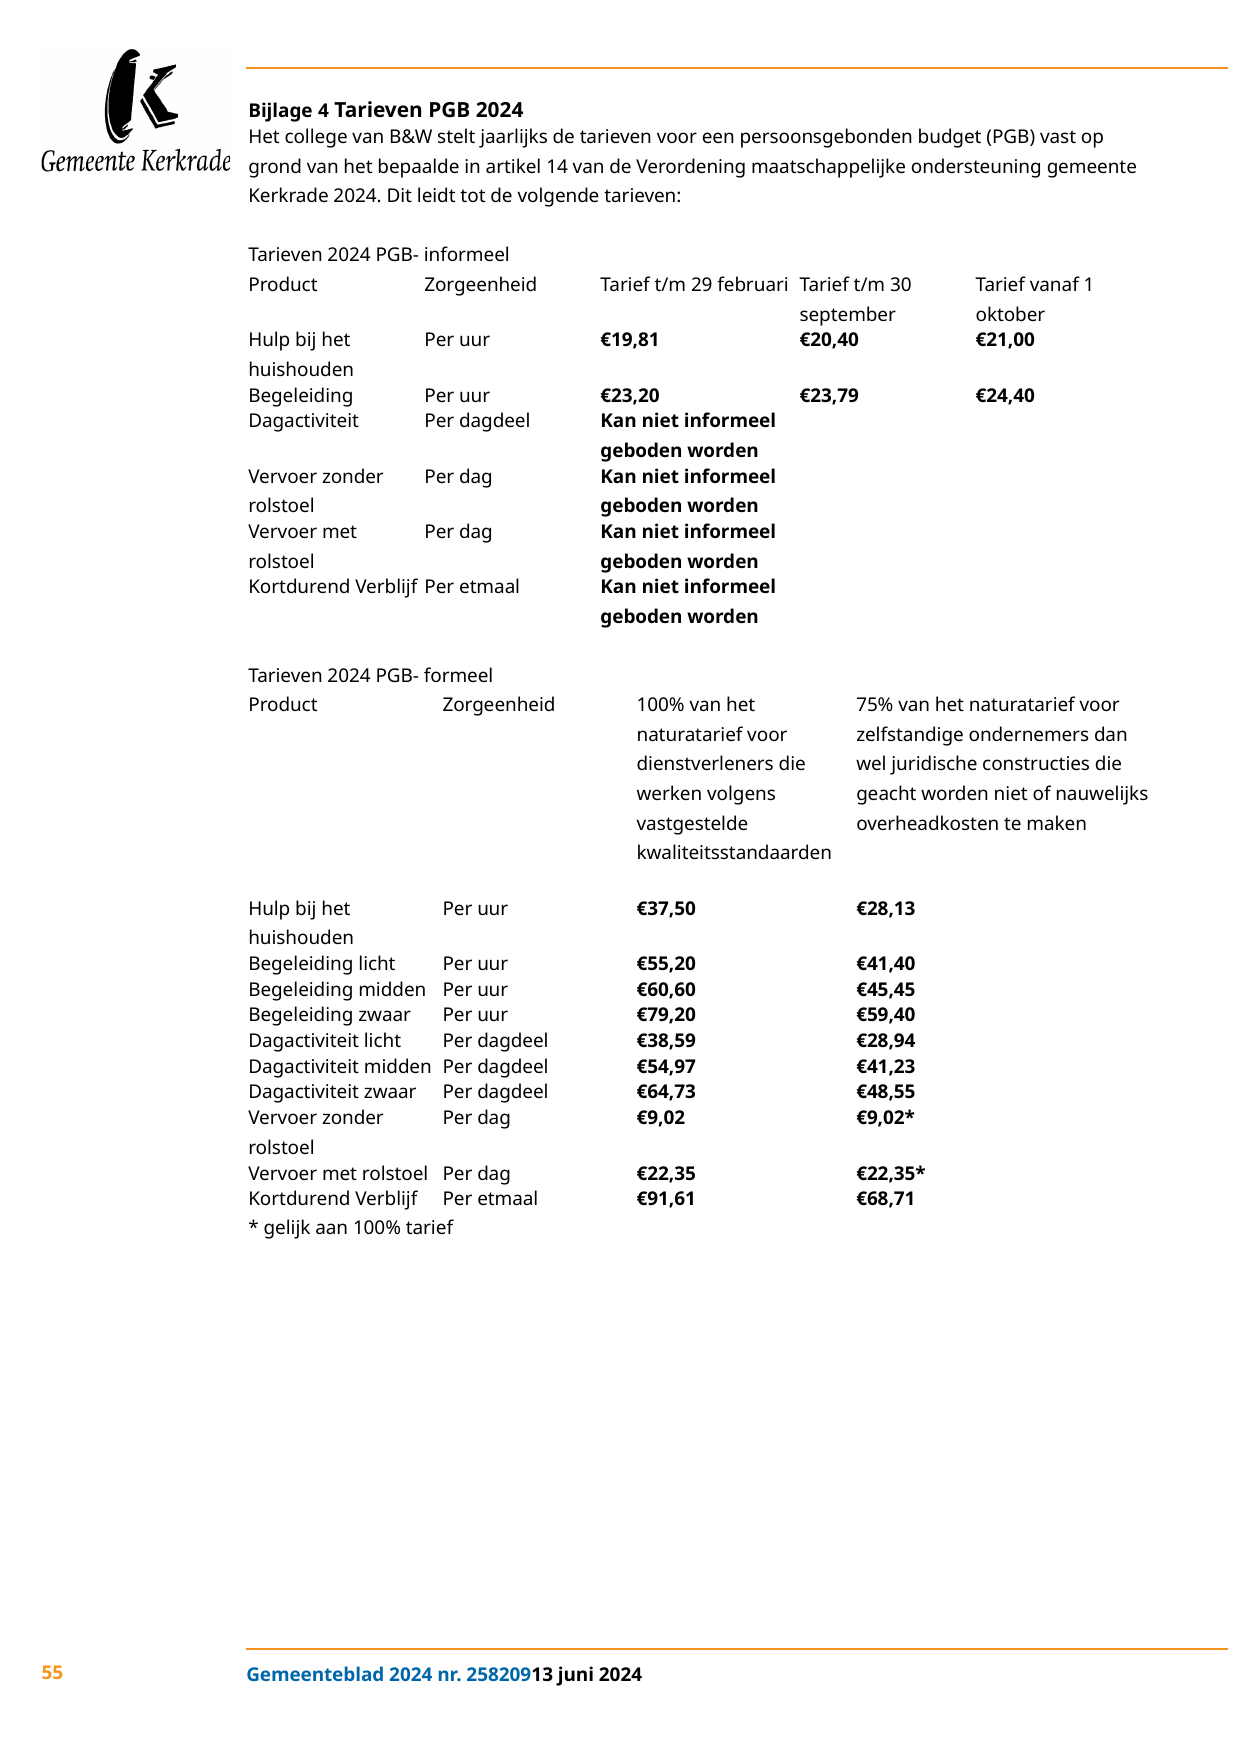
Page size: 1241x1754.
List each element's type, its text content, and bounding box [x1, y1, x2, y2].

text Tarieven 2024 PGB- informeel [248, 242, 1152, 267]
table_cell Per dagdeel [442, 1079, 636, 1104]
table_header Zorgeenheid [424, 271, 600, 327]
table_cell Per dagdeel [442, 1027, 636, 1053]
table_cell Dagactiviteit midden [248, 1053, 442, 1079]
table_cell €20,40 [799, 327, 975, 382]
table_cell Per dagdeel [424, 408, 600, 463]
table_header Zorgeenheid [442, 691, 636, 895]
table_cell Kan niet informeel geboden worden [600, 518, 799, 574]
table_cell €22,35* [856, 1160, 1152, 1185]
table_cell Per uur [442, 950, 636, 976]
table_cell [975, 463, 1152, 518]
table_cell €45,45 [856, 976, 1152, 1001]
table_cell [799, 574, 975, 629]
table_cell Vervoer zonder rolstoel [248, 1104, 442, 1160]
table_cell €21,00 [975, 327, 1152, 382]
text Het college van B&W stelt jaarlijks de tarieven voor een persoonsgebonden budget (PGB) vast op grond van het bepaalde in artikel 14 van de Verordening maatschappelijke ondersteuning gemeente Kerkrade 2024. Dit leidt tot de volgende tarieven: [248, 123, 1152, 208]
table_cell €9,02 [636, 1104, 856, 1160]
table_cell Kortdurend Verblijf [248, 1185, 442, 1211]
table_cell Dagactiviteit [248, 408, 424, 463]
table_cell Per dag [424, 518, 600, 574]
table_cell [975, 408, 1152, 463]
text Bijlage 4 Tarieven PGB 2024 [248, 95, 1152, 123]
table_cell €23,79 [799, 382, 975, 408]
table_cell €59,40 [856, 1001, 1152, 1027]
table_cell €19,81 [600, 327, 799, 382]
table_cell Per uur [442, 895, 636, 950]
table_header Product [248, 271, 424, 327]
table_cell €38,59 [636, 1027, 856, 1053]
table_header Tarief t/m 30 september [799, 271, 975, 327]
table_cell €37,50 [636, 895, 856, 950]
table_cell Begeleiding [248, 382, 424, 408]
table_cell Per uur [424, 382, 600, 408]
table_cell Begeleiding midden [248, 976, 442, 1001]
table_cell Per etmaal [424, 574, 600, 629]
table_cell Per dag [442, 1104, 636, 1160]
table_cell Kortdurend Verblijf [248, 574, 424, 629]
table_cell Per dag [424, 463, 600, 518]
table_cell Dagactiviteit licht [248, 1027, 442, 1053]
table_cell €41,23 [856, 1053, 1152, 1079]
table_header Product [248, 691, 442, 895]
table_cell €55,20 [636, 950, 856, 976]
table_cell Per uur [442, 1001, 636, 1027]
table_header Tarief vanaf 1 oktober [975, 271, 1152, 327]
table_cell €54,97 [636, 1053, 856, 1079]
table_cell Kan niet informeel geboden worden [600, 463, 799, 518]
picture [41, 47, 231, 172]
table_cell [799, 518, 975, 574]
table_cell €28,94 [856, 1027, 1152, 1053]
table_cell Per dagdeel [442, 1053, 636, 1079]
table_cell Vervoer zonder rolstoel [248, 463, 424, 518]
table_cell €64,73 [636, 1079, 856, 1104]
table_cell €41,40 [856, 950, 1152, 976]
table_cell [975, 574, 1152, 629]
table_cell Per dag [442, 1160, 636, 1185]
table_cell Vervoer met rolstoel [248, 518, 424, 574]
table_cell [975, 518, 1152, 574]
table_cell €24,40 [975, 382, 1152, 408]
table_cell €28,13 [856, 895, 1152, 950]
table_cell [799, 408, 975, 463]
table_cell Per etmaal [442, 1185, 636, 1211]
text Tarieven 2024 PGB- formeel [248, 662, 1152, 687]
table_cell Per uur [424, 327, 600, 382]
table_cell Kan niet informeel geboden worden [600, 574, 799, 629]
table_header 100% van het naturatarief voor dienstverleners die werken volgens vastgestelde kwaliteitsstandaarden [636, 691, 856, 895]
table_cell €91,61 [636, 1185, 856, 1211]
table_cell Kan niet informeel geboden worden [600, 408, 799, 463]
table_cell €23,20 [600, 382, 799, 408]
table_cell €68,71 [856, 1185, 1152, 1211]
table_cell €9,02* [856, 1104, 1152, 1160]
table_cell Hulp bij het huishouden [248, 895, 442, 950]
table_cell Vervoer met rolstoel [248, 1160, 442, 1185]
table_cell Per uur [442, 976, 636, 1001]
table_header 75% van het naturatarief voor zelfstandige ondernemers dan wel juridische constructies die geacht worden niet of nauwelijks overheadkosten te maken [856, 691, 1152, 895]
table_cell €22,35 [636, 1160, 856, 1185]
table_cell Begeleiding zwaar [248, 1001, 442, 1027]
table_cell €79,20 [636, 1001, 856, 1027]
table_cell €60,60 [636, 976, 856, 1001]
table_cell Begeleiding licht [248, 950, 442, 976]
text * gelijk aan 100% tarief [248, 1214, 1152, 1240]
table_cell €48,55 [856, 1079, 1152, 1104]
table_cell [799, 463, 975, 518]
table_cell Dagactiviteit zwaar [248, 1079, 442, 1104]
table_header Tarief t/m 29 februari [600, 271, 799, 327]
table_cell Hulp bij het huishouden [248, 327, 424, 382]
